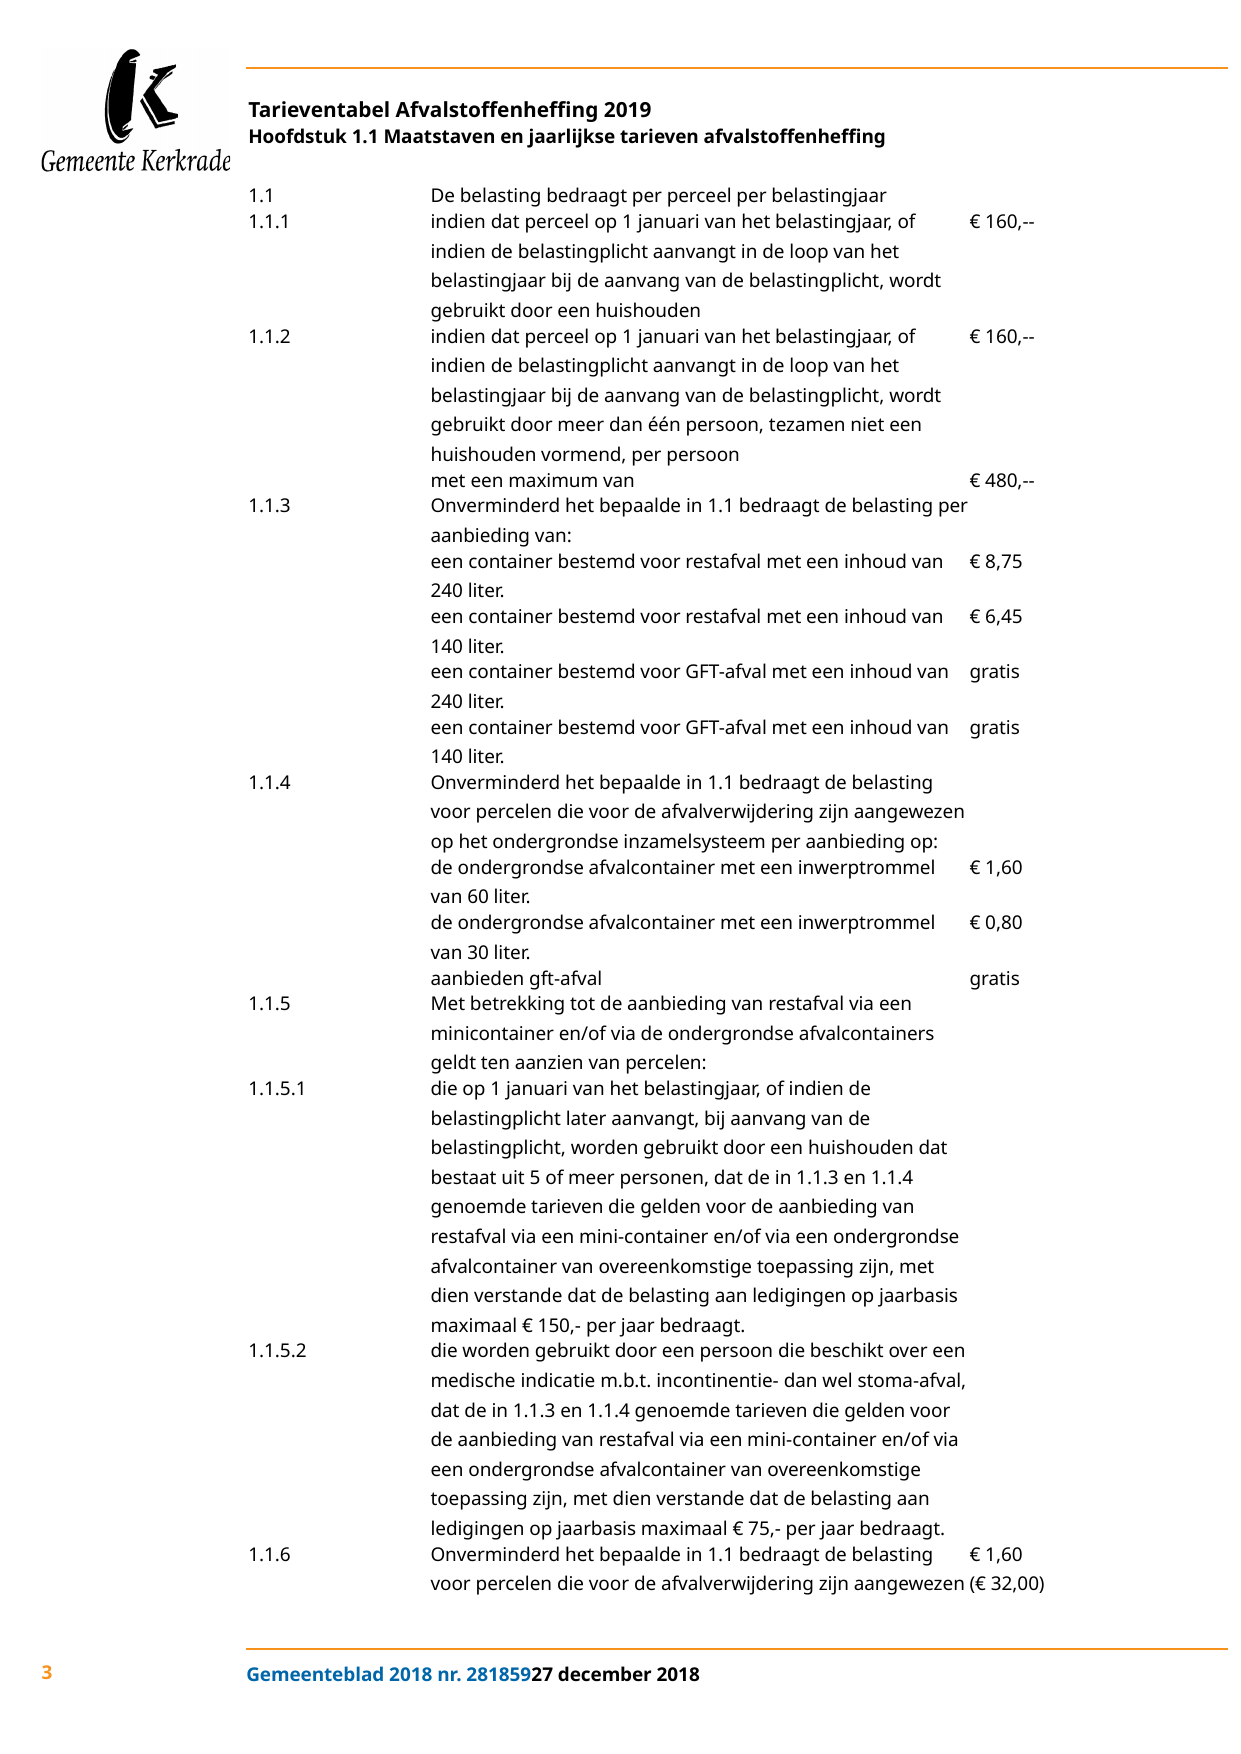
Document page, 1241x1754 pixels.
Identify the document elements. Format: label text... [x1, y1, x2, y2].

table_cell Onverminderd het bepaalde in 1.1 bedraagt de belasting per aanbieding van: [430, 493, 969, 548]
table_cell [248, 854, 430, 909]
table_cell € 160,-- [969, 323, 1152, 467]
table_cell [969, 1075, 1152, 1338]
table_cell € 0,80 [969, 909, 1152, 965]
table_cell 1.1.6 [248, 1541, 430, 1596]
table_header [969, 183, 1152, 208]
table_cell 1.1.5.1 [248, 1075, 430, 1338]
table_cell [248, 965, 430, 990]
table_cell [969, 990, 1152, 1075]
table_cell 1.1.5 [248, 990, 430, 1075]
table_cell die op 1 januari van het belastingjaar, of indien de belastingplicht later aanvangt, bij aanvang van de belastingplicht, worden gebruikt door een huishouden dat bestaat uit 5 of meer personen, dat de in 1.1.3 en 1.1.4 genoemde tarieven die gelden voor de aanbieding van restafval via een mini-container en/of via een ondergrondse afvalcontainer van overeenkomstige toepassing zijn, met dien verstande dat de belasting aan ledigingen op jaarbasis maximaal € 150,- per jaar bedraagt. [430, 1075, 969, 1338]
table_cell gratis [969, 965, 1152, 990]
table_cell de ondergrondse afvalcontainer met een inwerptrommel van 30 liter. [430, 909, 969, 965]
table_cell 1.1.3 [248, 493, 430, 548]
text Hoofdstuk 1.1 Maatstaven en jaarlijkse tarieven afvalstoffenheffing [248, 123, 1152, 149]
table_cell [248, 909, 430, 965]
text Tarieventabel Afvalstoffenheffing 2019 [248, 95, 1152, 123]
table_cell indien dat perceel op 1 januari van het belastingjaar, of indien de belastingplicht aanvangt in de loop van het belastingjaar bij de aanvang van de belastingplicht, wordt gebruikt door meer dan één persoon, tezamen niet een huishouden vormend, per persoon [430, 323, 969, 467]
table_cell een container bestemd voor GFT-afval met een inhoud van 140 liter. [430, 714, 969, 769]
table_cell [248, 467, 430, 493]
table_cell € 160,-- [969, 208, 1152, 323]
table_cell met een maximum van [430, 467, 969, 493]
picture [41, 47, 231, 172]
table_cell die worden gebruikt door een persoon die beschikt over een medische indicatie m.b.t. incontinentie- dan wel stoma-afval, dat de in 1.1.3 en 1.1.4 genoemde tarieven die gelden voor de aanbieding van restafval via een mini-container en/of via een ondergrondse afvalcontainer van overeenkomstige toepassing zijn, met dien verstande dat de belasting aan ledigingen op jaarbasis maximaal € 75,- per jaar bedraagt. [430, 1338, 969, 1541]
table_header 1.1 [248, 183, 430, 208]
table_header De belasting bedraagt per perceel per belastingjaar [430, 183, 969, 208]
table_cell [248, 603, 430, 658]
table_cell [969, 1338, 1152, 1541]
table_cell [248, 659, 430, 714]
table_cell 1.1.1 [248, 208, 430, 323]
table_cell € 6,45 [969, 603, 1152, 658]
table_cell aanbieden gft-afval [430, 965, 969, 990]
table_cell de ondergrondse afvalcontainer met een inwerptrommel van 60 liter. [430, 854, 969, 909]
table_cell € 1,60 [969, 854, 1152, 909]
table_cell indien dat perceel op 1 januari van het belastingjaar, of indien de belastingplicht aanvangt in de loop van het belastingjaar bij de aanvang van de belastingplicht, wordt gebruikt door een huishouden [430, 208, 969, 323]
table_cell Onverminderd het bepaalde in 1.1 bedraagt de belasting voor percelen die voor de afvalverwijdering zijn aangewezen op het ondergrondse inzamelsysteem per aanbieding op: [430, 769, 969, 854]
table_cell een container bestemd voor restafval met een inhoud van 140 liter. [430, 603, 969, 658]
table_cell € 480,-- [969, 467, 1152, 493]
table_cell € 8,75 [969, 548, 1152, 603]
table_cell Met betrekking tot de aanbieding van restafval via een minicontainer en/of via de ondergrondse afvalcontainers geldt ten aanzien van percelen: [430, 990, 969, 1075]
table_cell 1.1.5.2 [248, 1338, 430, 1541]
table_cell een container bestemd voor GFT-afval met een inhoud van 240 liter. [430, 659, 969, 714]
table_cell gratis [969, 714, 1152, 769]
table_cell [248, 548, 430, 603]
table_cell [248, 714, 430, 769]
table_cell [969, 493, 1152, 548]
table_cell [969, 769, 1152, 854]
table_cell € 1,60 (€ 32,00) [969, 1541, 1152, 1596]
table_cell een container bestemd voor restafval met een inhoud van 240 liter. [430, 548, 969, 603]
table_cell gratis [969, 659, 1152, 714]
table_cell 1.1.2 [248, 323, 430, 467]
table_cell 1.1.4 [248, 769, 430, 854]
table_cell Onverminderd het bepaalde in 1.1 bedraagt de belasting voor percelen die voor de afvalverwijdering zijn aangewezen [430, 1541, 969, 1596]
